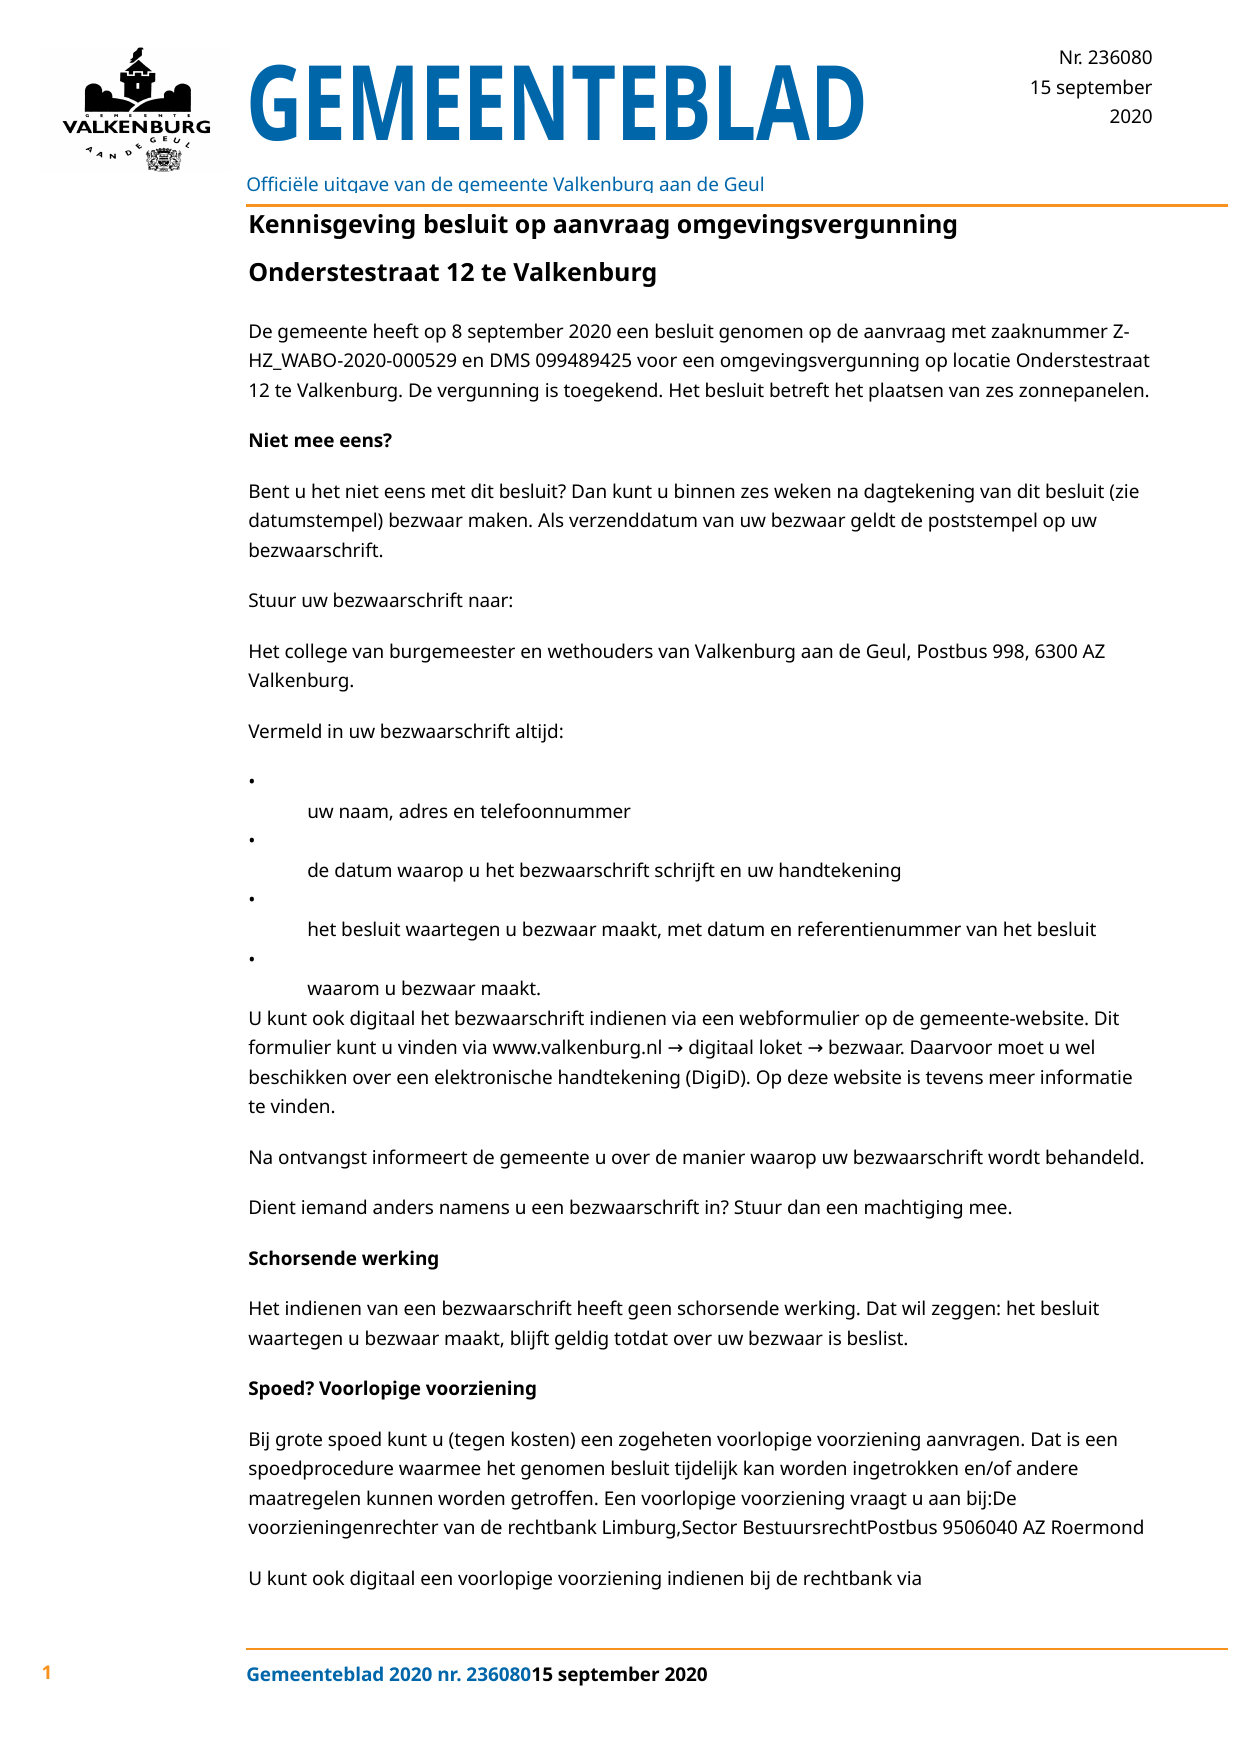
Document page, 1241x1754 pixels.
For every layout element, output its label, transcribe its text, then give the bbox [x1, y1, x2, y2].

text Schorsende werking [248, 1245, 1152, 1271]
text Spoed? Voorlopige voorziening [248, 1375, 1152, 1401]
text Bij grote spoed kunt u (tegen kosten) een zogeheten voorlopige voorziening aanvragen. Dat is een spoedprocedure waarmee het genomen besluit tijdelijk kan worden ingetrokken en/of andere maatregelen kunnen worden getroffen. Een voorlopige voorziening vraagt u aan bij:De voorzieningenrechter van de rechtbank Limburg,Sector BestuursrechtPostbus 9506040 AZ Roermond [248, 1426, 1152, 1540]
list waarom u bezwaar maakt. [248, 975, 1152, 1001]
list het besluit waartegen u bezwaar maakt, met datum en referentienummer van het besluit [248, 916, 1152, 942]
picture [41, 47, 231, 172]
text Vermeld in uw bezwaarschrift altijd: [248, 718, 1152, 744]
text Na ontvangst informeert de gemeente u over de manier waarop uw bezwaarschrift wordt behandeld. [248, 1144, 1152, 1170]
text De gemeente heeft op 8 september 2020 een besluit genomen op de aanvraag met zaaknummer Z-HZ_WABO-2020-000529 en DMS 099489425 voor een omgevingsvergunning op locatie Onderstestraat 12 te Valkenburg. De vergunning is toegekend. Het besluit betreft het plaatsen van zes zonnepanelen. [248, 318, 1152, 403]
text Niet mee eens? [248, 427, 1152, 453]
text U kunt ook digitaal het bezwaarschrift indienen via een webformulier op de gemeente-website. Dit formulier kunt u vinden via www.valkenburg.nl → digitaal loket → bezwaar. Daarvoor moet u wel beschikken over een elektronische handtekening (DigiD). Op deze website is tevens meer informatie te vinden. [248, 1005, 1152, 1119]
list uw naam, adres en telefoonnummer [248, 798, 1152, 824]
text Het indienen van een bezwaarschrift heeft geen schorsende werking. Dat wil zeggen: het besluit waartegen u bezwaar maakt, blijft geldig totdat over uw bezwaar is beslist. [248, 1295, 1152, 1351]
text Kennisgeving besluit op aanvraag omgevingsvergunning Onderstestraat 12 te Valkenburg [248, 207, 1152, 288]
text Dient iemand anders namens u een bezwaarschrift in? Stuur dan een machtiging mee. [248, 1194, 1152, 1220]
text Stuur uw bezwaarschrift naar: [248, 587, 1152, 613]
text Het college van burgemeester en wethouders van Valkenburg aan de Geul, Postbus 998, 6300 AZ Valkenburg. [248, 638, 1152, 693]
text Bent u het niet eens met dit besluit? Dan kunt u binnen zes weken na dagtekening van dit besluit (zie datumstempel) bezwaar maken. Als verzenddatum van uw bezwaar geldt de poststempel op uw bezwaarschrift. [248, 478, 1152, 563]
list de datum waarop u het bezwaarschrift schrijft en uw handtekening [248, 857, 1152, 883]
text U kunt ook digitaal een voorlopige voorziening indienen bij de rechtbank via [248, 1565, 1152, 1591]
